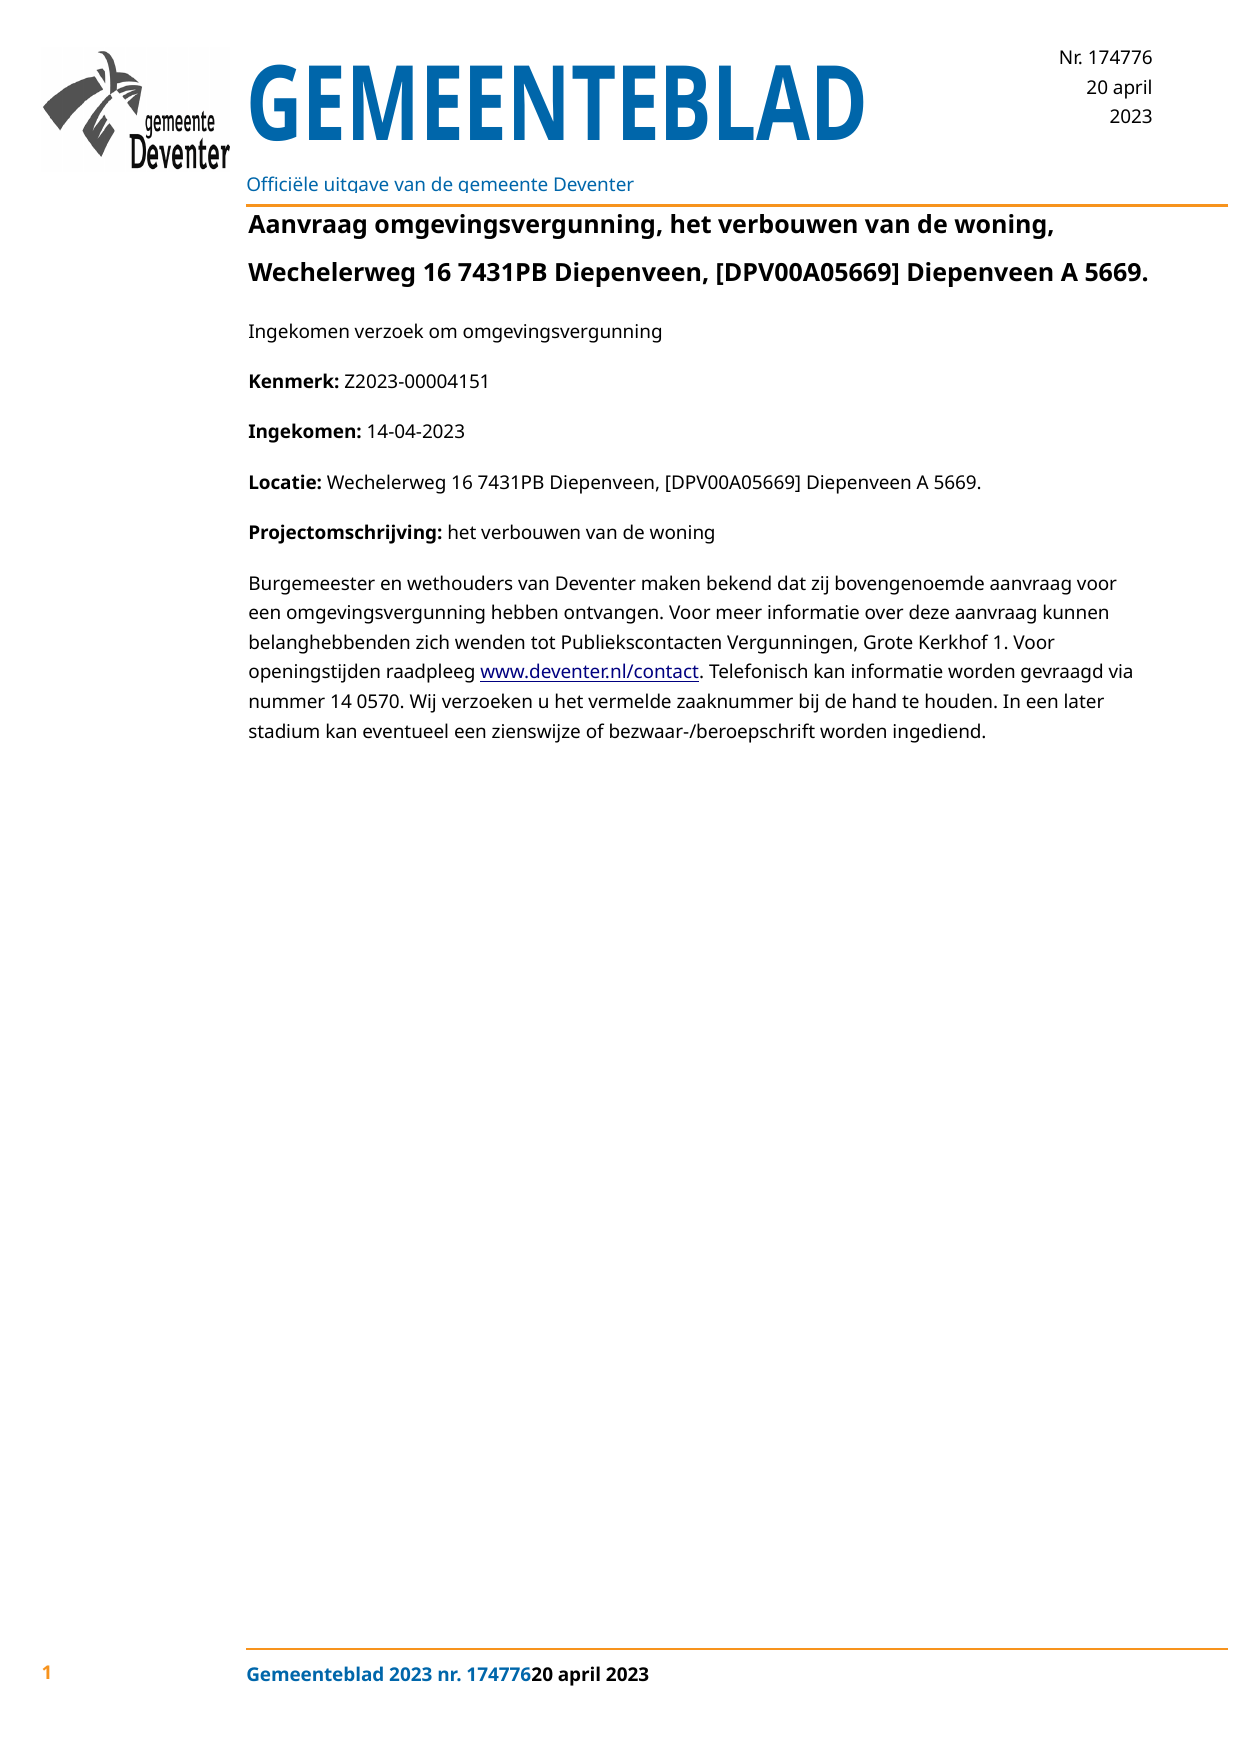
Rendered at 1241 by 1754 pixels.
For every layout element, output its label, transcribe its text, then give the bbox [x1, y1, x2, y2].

text Ingekomen verzoek om omgevingsvergunning [248, 318, 1152, 344]
picture [41, 47, 231, 172]
text Burgemeester en wethouders van Deventer maken bekend dat zij bovengenoemde aanvraag voor een omgevingsvergunning hebben ontvangen. Voor meer informatie over deze aanvraag kunnen belanghebbenden zich wenden tot Publiekscontacten Vergunningen, Grote Kerkhof 1. Voor openingstijden raadpleeg www.deventer.nl/contact. Telefonisch kan informatie worden gevraagd via nummer 14 0570. Wij verzoeken u het vermelde zaaknummer bij de hand te houden. In een later stadium kan eventueel een zienswijze of bezwaar-/beroepschrift worden ingediend. [248, 570, 1152, 744]
text Projectomschrijving: het verbouwen van de woning [248, 519, 1152, 545]
text Ingekomen: 14-04-2023 [248, 419, 1152, 444]
text Aanvraag omgevingsvergunning, het verbouwen van de woning, Wechelerweg 16 7431PB Diepenveen, [DPV00A05669] Diepenveen A 5669. [248, 207, 1152, 288]
text Kenmerk: Z2023-00004151 [248, 368, 1152, 394]
text Locatie: Wechelerweg 16 7431PB Diepenveen, [DPV00A05669] Diepenveen A 5669. [248, 469, 1152, 495]
